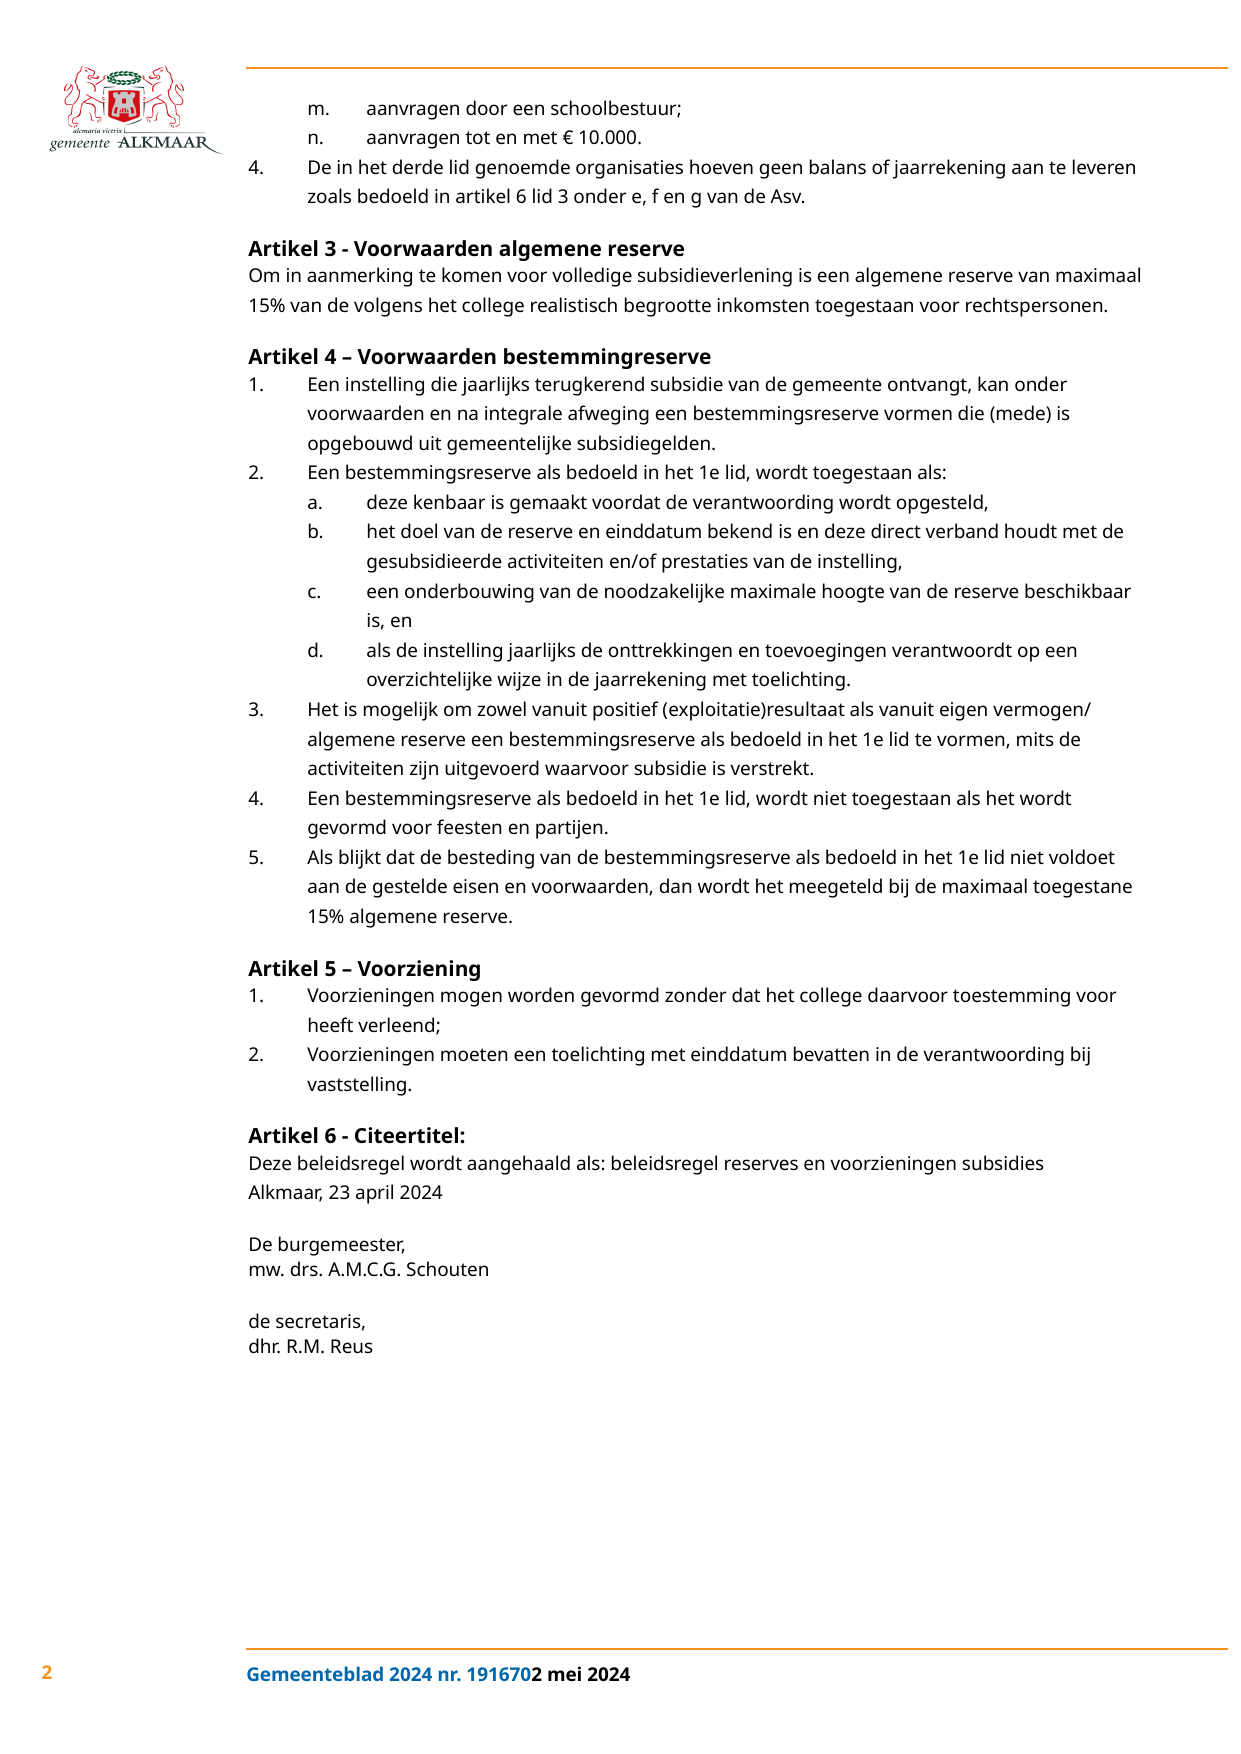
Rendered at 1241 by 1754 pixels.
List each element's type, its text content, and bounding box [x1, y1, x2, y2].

list De in het derde lid genoemde organisaties hoeven geen balans of jaarrekening aan te leveren zoals bedoeld in artikel 6 lid 3 onder e, f en g van de Asv. [248, 154, 1152, 209]
text Alkmaar, 23 april 2024 [248, 1179, 1152, 1205]
list Een instelling die jaarlijks terugkerend subsidie van de gemeente ontvangt, kan onder voorwaarden en na integrale afweging een bestemmingsreserve vormen die (mede) is opgebouwd uit gemeentelijke subsidiegelden. [248, 371, 1152, 456]
list een onderbouwing van de noodzakelijke maximale hoogte van de reserve beschikbaar is, en [307, 578, 1152, 633]
text Artikel 5 – Voorziening [248, 954, 1152, 982]
list het doel van de reserve en einddatum bekend is en deze direct verband houdt met de gesubsidieerde activiteiten en/of prestaties van de instelling, [307, 519, 1152, 574]
list aanvragen tot en met € 10.000. [307, 124, 1152, 150]
list Voorzieningen mogen worden gevormd zonder dat het college daarvoor toestemming voor heeft verleend; [248, 982, 1152, 1037]
list Een bestemmingsreserve als bedoeld in het 1e lid, wordt niet toegestaan als het wordt gevormd voor feesten en partijen. [248, 785, 1152, 840]
text Artikel 6 - Citeertitel: [248, 1121, 1152, 1150]
list Een bestemmingsreserve als bedoeld in het 1e lid, wordt toegestaan als: [248, 459, 1152, 485]
list aanvragen door een schoolbestuur; [307, 95, 1152, 121]
text de secretaris, [248, 1308, 1152, 1334]
text mw. drs. A.M.C.G. Schouten [248, 1257, 1152, 1282]
picture [41, 47, 231, 172]
text Artikel 4 – Voorwaarden bestemmingreserve [248, 342, 1152, 371]
text Deze beleidsregel wordt aangehaald als: beleidsregel reserves en voorzieningen subsidies [248, 1150, 1152, 1176]
list Voorzieningen moeten een toelichting met einddatum bevatten in de verantwoording bij vaststelling. [248, 1041, 1152, 1097]
list als de instelling jaarlijks de onttrekkingen en toevoegingen verantwoordt op een overzichtelijke wijze in de jaarrekening met toelichting. [307, 637, 1152, 692]
text De burgemeester, [248, 1231, 1152, 1257]
text dhr. R.M. Reus [248, 1334, 1152, 1359]
text Om in aanmerking te komen voor volledige subsidieverlening is een algemene reserve van maximaal 15% van de volgens het college realistisch begrootte inkomsten toegestaan voor rechtspersonen. [248, 262, 1152, 318]
list Het is mogelijk om zowel vanuit positief (exploitatie)resultaat als vanuit eigen vermogen/ algemene reserve een bestemmingsreserve als bedoeld in het 1e lid te vormen, mits de activiteiten zijn uitgevoerd waarvoor subsidie is verstrekt. [248, 696, 1152, 781]
list deze kenbaar is gemaakt voordat de verantwoording wordt opgesteld, [307, 489, 1152, 515]
text Artikel 3 - Voorwaarden algemene reserve [248, 234, 1152, 262]
list Als blijkt dat de besteding van de bestemmingsreserve als bedoeld in het 1e lid niet voldoet aan de gestelde eisen en voorwaarden, dan wordt het meegeteld bij de maximaal toegestane 15% algemene reserve. [248, 844, 1152, 929]
